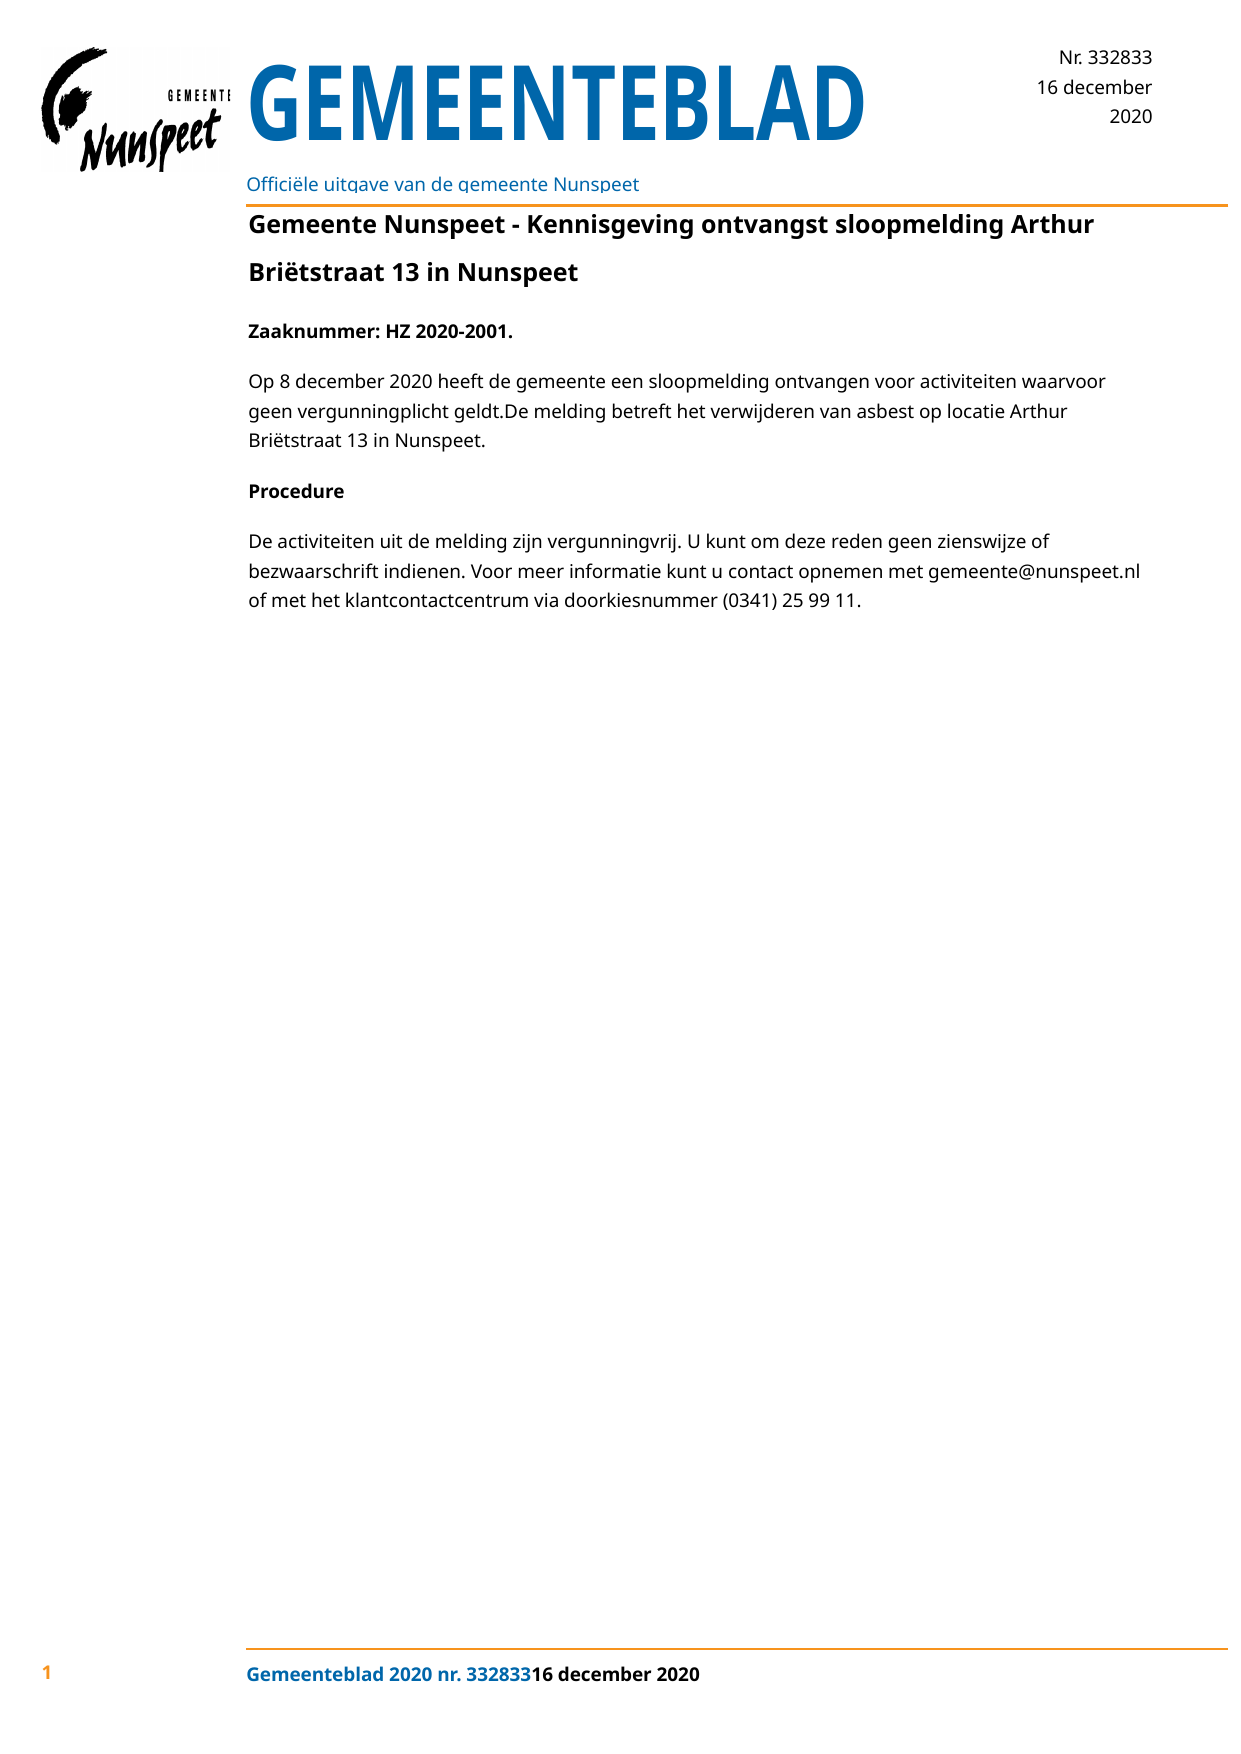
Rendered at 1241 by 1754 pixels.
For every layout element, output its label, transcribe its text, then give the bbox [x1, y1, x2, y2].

text Gemeente Nunspeet - Kennisgeving ontvangst sloopmelding Arthur Briëtstraat 13 in Nunspeet [248, 207, 1152, 288]
text Procedure [248, 478, 1152, 504]
text Op 8 december 2020 heeft de gemeente een sloopmelding ontvangen voor activiteiten waarvoor geen vergunningplicht geldt.De melding betreft het verwijderen van asbest op locatie Arthur Briëtstraat 13 in Nunspeet. [248, 368, 1152, 453]
text De activiteiten uit de melding zijn vergunningvrij. U kunt om deze reden geen zienswijze of bezwaarschrift indienen. Voor meer informatie kunt u contact opnemen met gemeente@nunspeet.nl of met het klantcontactcentrum via doorkiesnummer (0341) 25 99 11. [248, 528, 1152, 613]
text Zaaknummer: HZ 2020-2001. [248, 318, 1152, 344]
picture [41, 47, 231, 172]
